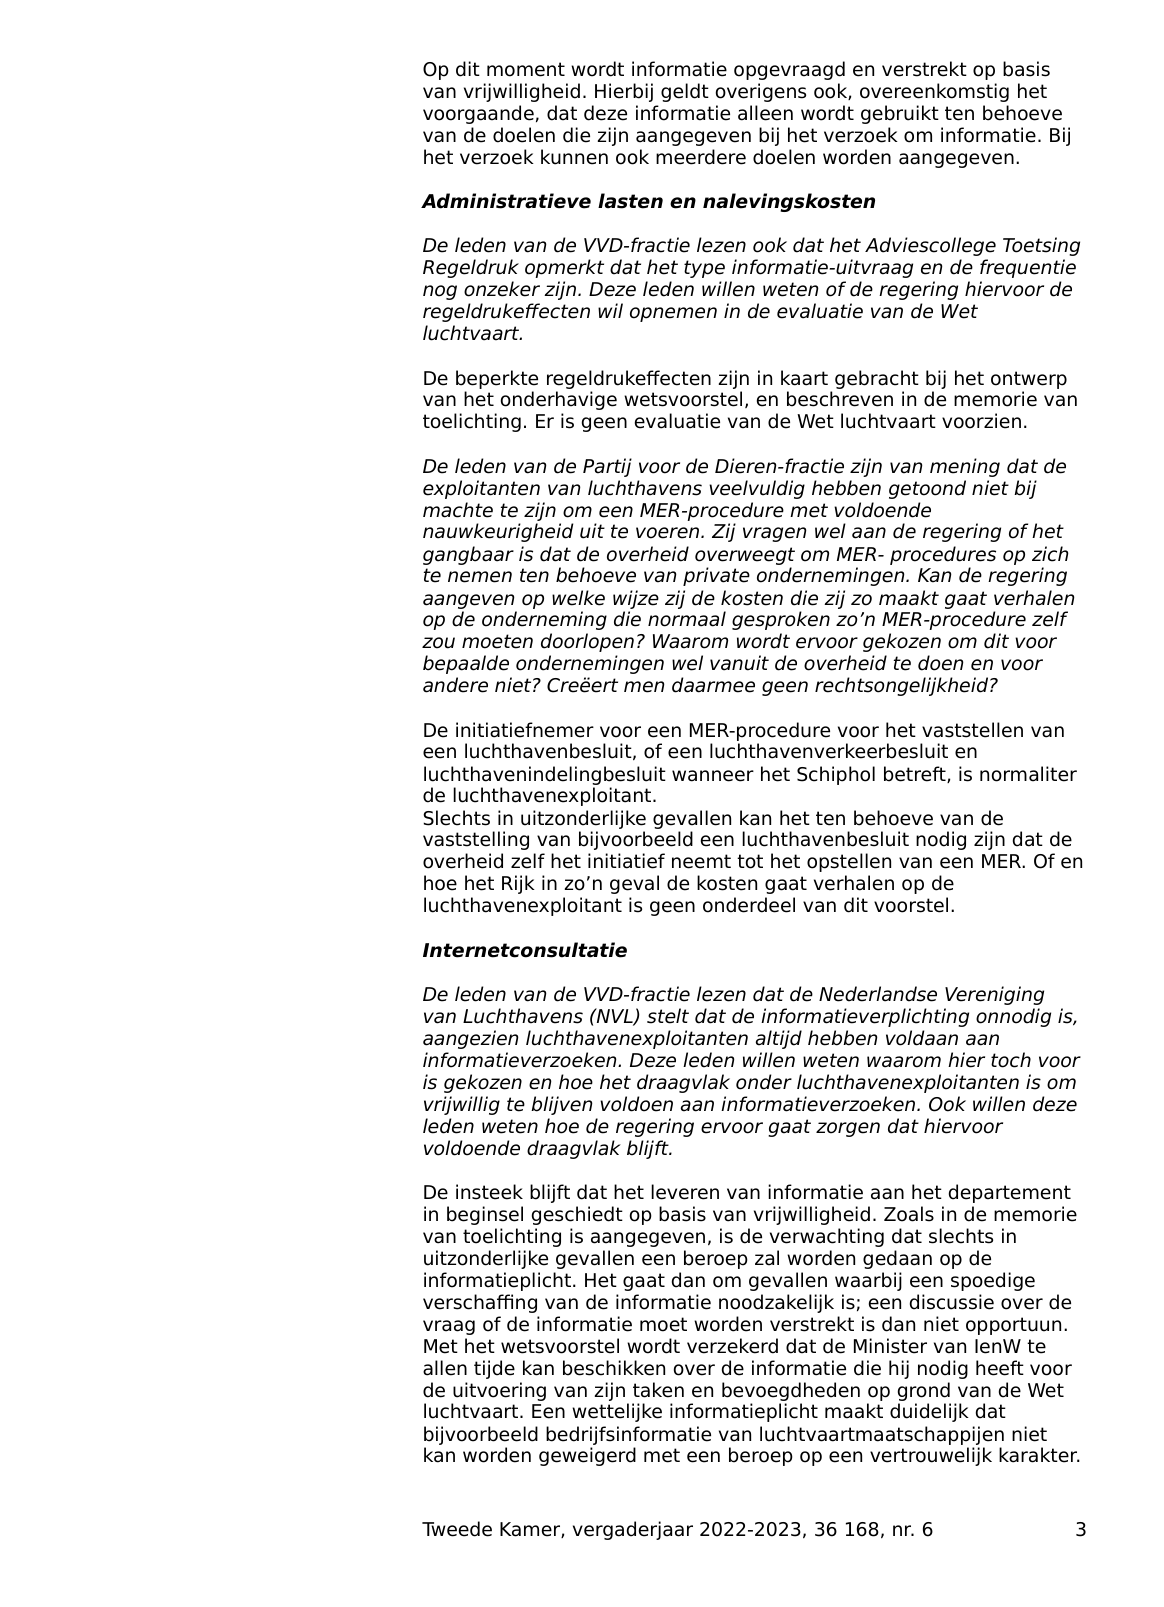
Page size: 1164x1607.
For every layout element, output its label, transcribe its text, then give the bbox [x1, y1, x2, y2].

text De leden van de VVD-fractie lezen dat de Nederlandse Vereniging van Luchthavens (NVL) stelt dat de informatieverplichting onnodig is, aangezien luchthavenexploitanten altijd hebben voldaan aan informatieverzoeken. Deze leden willen weten waarom hier toch voor is gekozen en hoe het draagvlak onder luchthavenexploitanten is om vrijwillig te blijven voldoen aan informatieverzoeken. Ook willen deze leden weten hoe de regering ervoor gaat zorgen dat hiervoor voldoende draagvlak blijft. [422, 984, 1087, 1159]
subtitle Internetconsultatie [422, 939, 1087, 961]
text Slechts in uitzonderlijke gevallen kan het ten behoeve van de vaststelling van bijvoorbeeld een luchthavenbesluit nodig zijn dat de overheid zelf het initiatief neemt tot het opstellen van een MER. Of en hoe het Rijk in zo’n geval de kosten gaat verhalen op de luchthavenexploitant is geen onderdeel van dit voorstel. [422, 807, 1087, 917]
text De leden van de Partij voor de Dieren-fractie zijn van mening dat de exploitanten van luchthavens veelvuldig hebben getoond niet bij machte te zijn om een MER-procedure met voldoende nauwkeurigheid uit te voeren. Zij vragen wel aan de regering of het gangbaar is dat de overheid overweegt om MER- procedures op zich te nemen ten behoeve van private ondernemingen. Kan de regering aangeven op welke wijze zij de kosten die zij zo maakt gaat verhalen op de onderneming die normaal gesproken zo’n MER-procedure zelf zou moeten doorlopen? Waarom wordt ervoor gekozen om dit voor bepaalde ondernemingen wel vanuit de overheid te doen en voor andere niet? Creëert men daarmee geen rechtsongelijkheid? [422, 456, 1087, 697]
text De insteek blijft dat het leveren van informatie aan het departement in beginsel geschiedt op basis van vrijwilligheid. Zoals in de memorie van toelichting is aangegeven, is de verwachting dat slechts in uitzonderlijke gevallen een beroep zal worden gedaan op de informatieplicht. Het gaat dan om gevallen waarbij een spoedige verschaffing van de informatie noodzakelijk is; een discussie over de vraag of de informatie moet worden verstrekt is dan niet opportuun. Met het wetsvoorstel wordt verzekerd dat de Minister van IenW te allen tijde kan beschikken over de informatie die hij nodig heeft voor de uitvoering van zijn taken en bevoegdheden op grond van de Wet luchtvaart. Een wettelijke informatieplicht maakt duidelijk dat bijvoorbeeld bedrijfsinformatie van luchtvaartmaatschappijen niet kan worden geweigerd met een beroep op een vertrouwelijk karakter. [422, 1182, 1087, 1467]
text De leden van de VVD-fractie lezen ook dat het Adviescollege Toetsing Regeldruk opmerkt dat het type informatie-uitvraag en de frequentie nog onzeker zijn. Deze leden willen weten of de regering hiervoor de regeldrukeffecten wil opnemen in de evaluatie van de Wet luchtvaart. [422, 235, 1087, 345]
text De beperkte regeldrukeffecten zijn in kaart gebracht bij het ontwerp van het onderhavige wetsvoorstel, en beschreven in de memorie van toelichting. Er is geen evaluatie van de Wet luchtvaart voorzien. [422, 367, 1087, 433]
subtitle Administratieve lasten en nalevingskosten [422, 191, 1087, 213]
text De initiatiefnemer voor een MER-procedure voor het vaststellen van een luchthavenbesluit, of een luchthavenverkeerbesluit en luchthavenindelingbesluit wanneer het Schiphol betreft, is normaliter de luchthavenexploitant. [422, 719, 1087, 807]
text Op dit moment wordt informatie opgevraagd en verstrekt op basis van vrijwilligheid. Hierbij geldt overigens ook, overeenkomstig het voorgaande, dat deze informatie alleen wordt gebruikt ten behoeve van de doelen die zijn aangegeven bij het verzoek om informatie. Bij het verzoek kunnen ook meerdere doelen worden aangegeven. [422, 59, 1087, 169]
